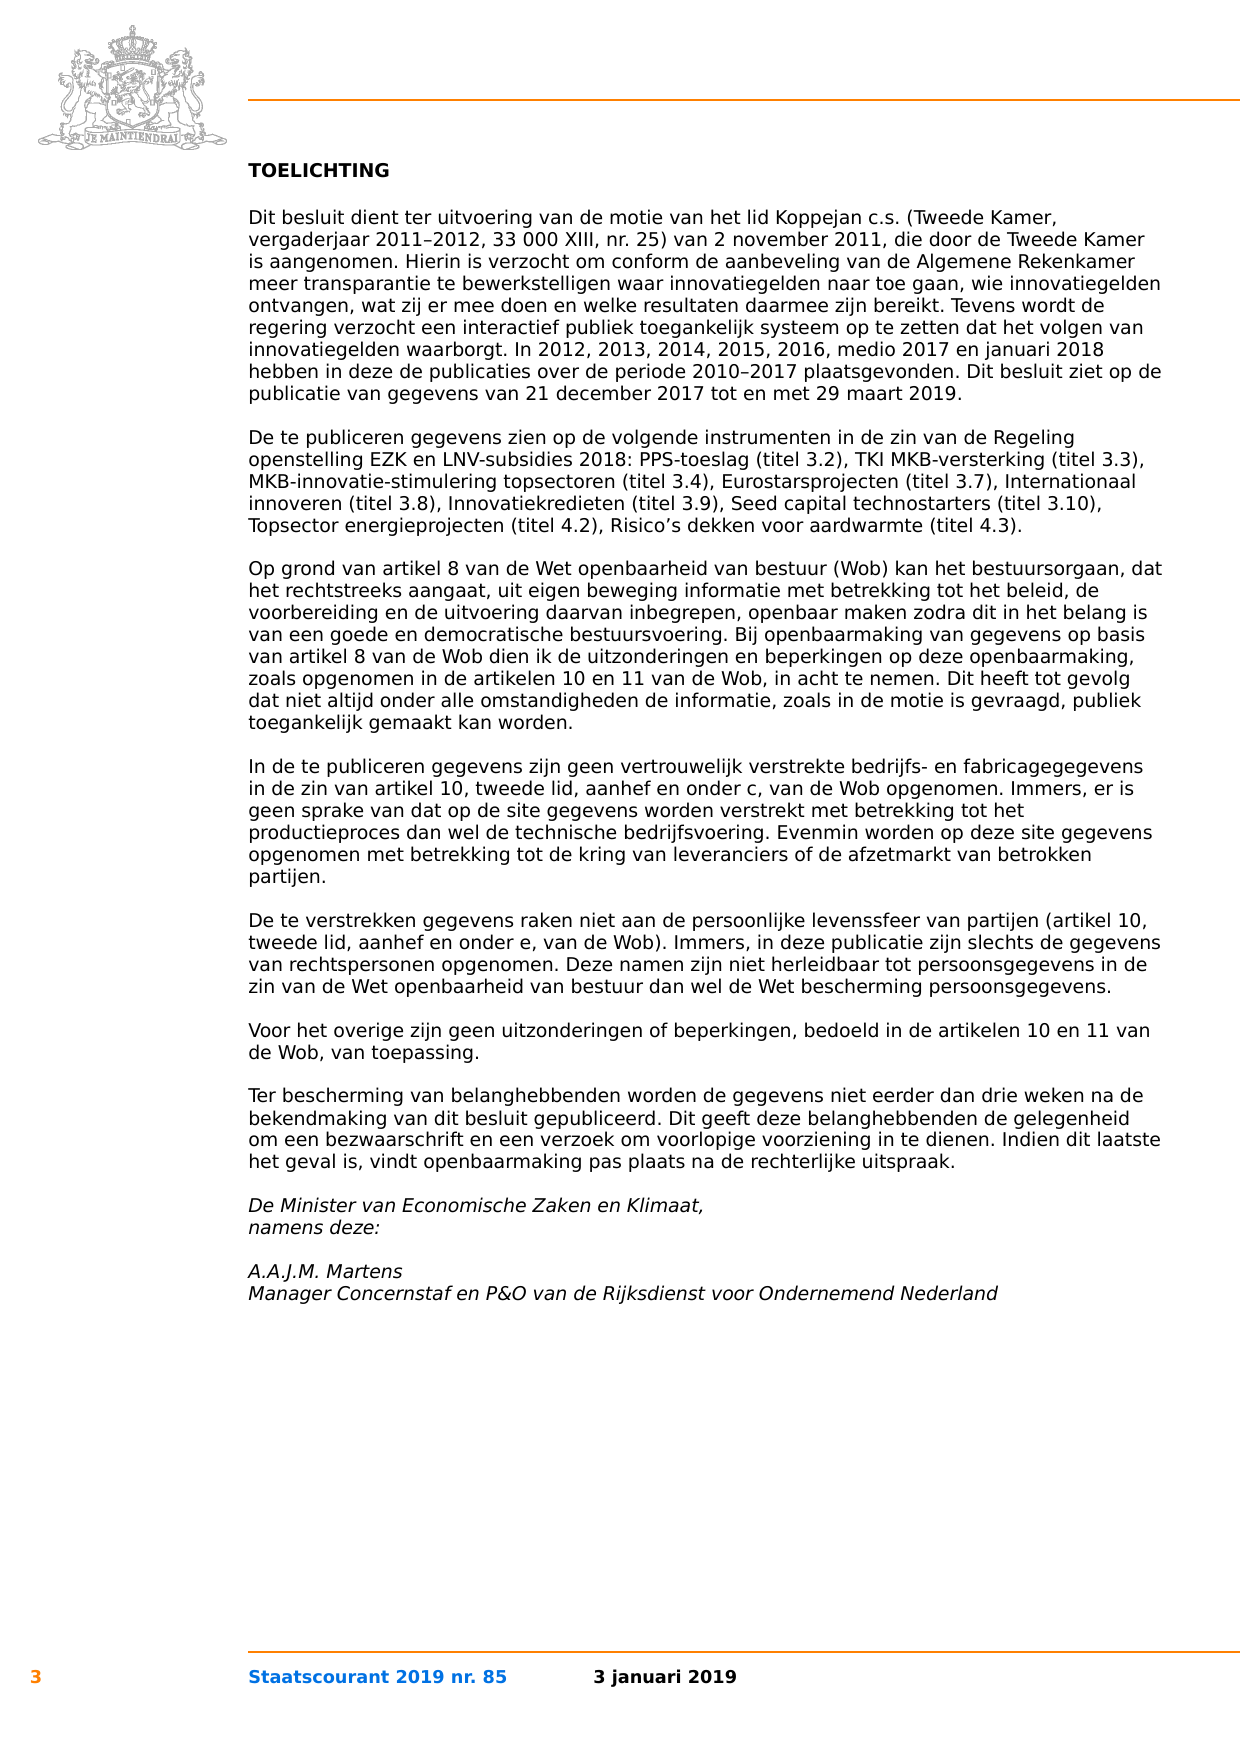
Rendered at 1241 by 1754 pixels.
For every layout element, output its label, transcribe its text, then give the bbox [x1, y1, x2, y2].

text Op grond van artikel 8 van de Wet openbaarheid van bestuur (Wob) kan het bestuursorgaan, dat het rechtstreeks aangaat, uit eigen beweging informatie met betrekking tot het beleid, de voorbereiding en de uitvoering daarvan inbegrepen, openbaar maken zodra dit in het belang is van een goede en democratische bestuursvoering. Bij openbaarmaking van gegevens op basis van artikel 8 van de Wob dien ik de uitzonderingen en beperkingen op deze openbaarmaking, zoals opgenomen in de artikelen 10 en 11 van de Wob, in acht te nemen. Dit heeft tot gevolg dat niet altijd onder alle omstandigheden de informatie, zoals in de motie is gevraagd, publiek toegankelijk gemaakt kan worden. [248, 558, 1163, 734]
text De Minister van Economische Zaken en Klimaat, namens deze: A.A.J.M. Martens Manager Concernstaf en P&O van de Rijksdienst voor Ondernemend Nederland [248, 1195, 1163, 1305]
text In de te publiceren gegevens zijn geen vertrouwelijk verstrekte bedrijfs- en fabricagegegevens in de zin van artikel 10, tweede lid, aanhef en onder c, van de Wob opgenomen. Immers, er is geen sprake van dat op de site gegevens worden verstrekt met betrekking tot het productieproces dan wel de technische bedrijfsvoering. Evenmin worden op deze site gegevens opgenomen met betrekking tot de kring van leveranciers of de afzetmarkt van betrokken partijen. [248, 756, 1163, 888]
text Ter bescherming van belanghebbenden worden de gegevens niet eerder dan drie weken na de bekendmaking van dit besluit gepubliceerd. Dit geeft deze belanghebbenden de gelegenheid om een bezwaarschrift en een verzoek om voorlopige voorziening in te dienen. Indien dit laatste het geval is, vindt openbaarmaking pas plaats na de rechterlijke uitspraak. [248, 1085, 1163, 1173]
text De te publiceren gegevens zien op de volgende instrumenten in de zin van de Regeling openstelling EZK en LNV-subsidies 2018: PPS-toeslag (titel 3.2), TKI MKB-versterking (titel 3.3), MKB-innovatie-stimulering topsectoren (titel 3.4), Eurostarsprojecten (titel 3.7), Internationaal innoveren (titel 3.8), Innovatiekredieten (titel 3.9), Seed capital technostarters (titel 3.10), Topsector energieprojecten (titel 4.2), Risico’s dekken voor aardwarmte (titel 4.3). [248, 427, 1163, 536]
text Voor het overige zijn geen uitzonderingen of beperkingen, bedoeld in de artikelen 10 en 11 van de Wob, van toepassing. [248, 1019, 1163, 1063]
text De te verstrekken gegevens raken niet aan de persoonlijke levenssfeer van partijen (artikel 10, tweede lid, aanhef en onder e, van de Wob). Immers, in deze publicatie zijn slechts de gegevens van rechtspersonen opgenomen. Deze namen zijn niet herleidbaar tot persoonsgegevens in de zin van de Wet openbaarheid van bestuur dan wel de Wet bescherming persoonsgegevens. [248, 910, 1163, 998]
picture [38, 25, 227, 150]
text Dit besluit dient ter uitvoering van de motie van het lid Koppejan c.s. (Tweede Kamer, vergaderjaar 2011–2012, 33 000 XIII, nr. 25) van 2 november 2011, die door de Tweede Kamer is aangenomen. Hierin is verzocht om conform de aanbeveling van de Algemene Rekenkamer meer transparantie te bewerkstelligen waar innovatiegelden naar toe gaan, wie innovatiegelden ontvangen, wat zij er mee doen en welke resultaten daarmee zijn bereikt. Tevens wordt de regering verzocht een interactief publiek toegankelijk systeem op te zetten dat het volgen van innovatiegelden waarborgt. In 2012, 2013, 2014, 2015, 2016, medio 2017 en januari 2018 hebben in deze de publicaties over de periode 2010–2017 plaatsgevonden. Dit besluit ziet op de publicatie van gegevens van 21 december 2017 tot en met 29 maart 2019. [248, 207, 1163, 405]
subtitle TOELICHTING [248, 160, 1163, 182]
